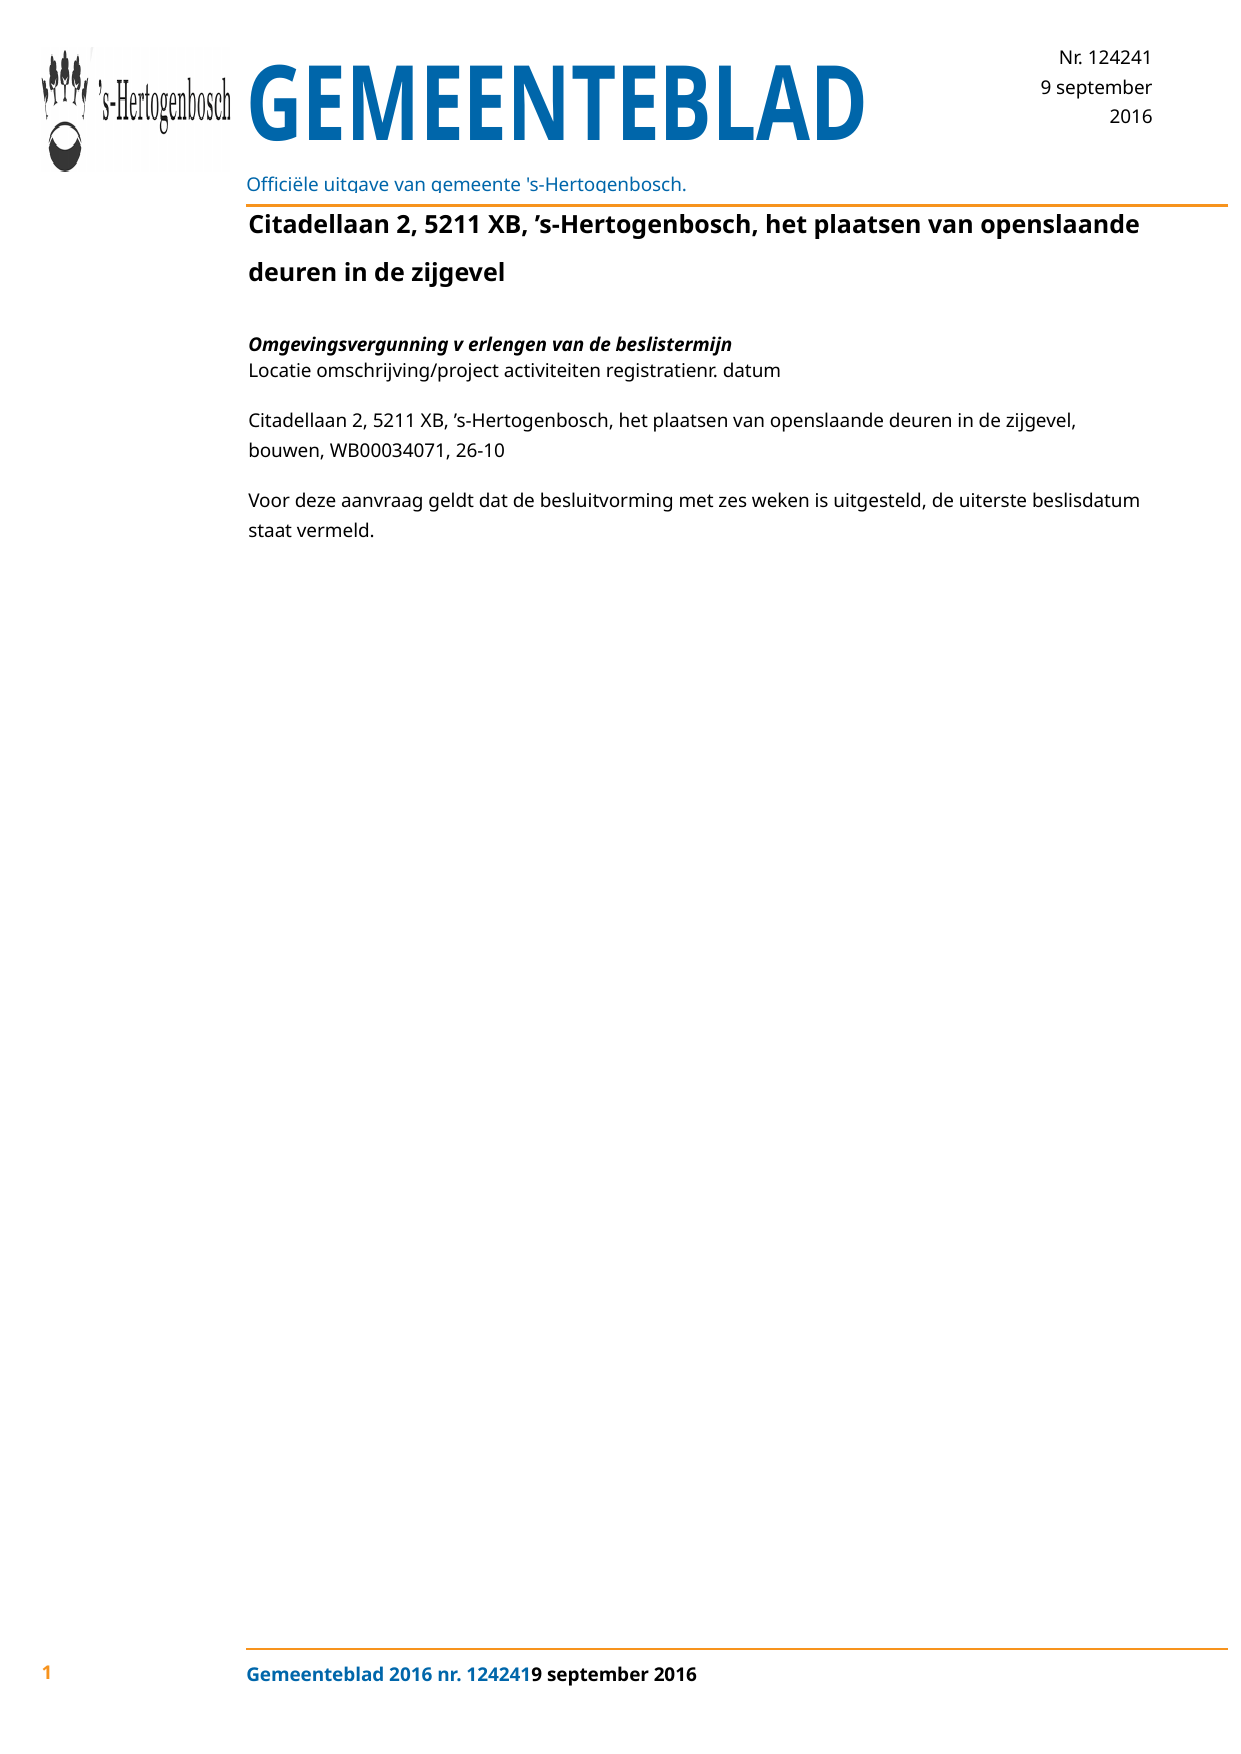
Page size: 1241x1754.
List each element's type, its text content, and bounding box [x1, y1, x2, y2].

text Locatie omschrijving/project activiteiten registratienr. datum [248, 357, 1152, 383]
text Citadellaan 2, 5211 XB, ’s-Hertogenbosch, het plaatsen van openslaande deuren in de zijgevel, bouwen, WB00034071, 26-10 [248, 408, 1152, 463]
text Citadellaan 2, 5211 XB, ’s-Hertogenbosch, het plaatsen van openslaande deuren in de zijgevel [248, 207, 1152, 288]
text Voor deze aanvraag geldt dat de besluitvorming met zes weken is uitgesteld, de uiterste beslisdatum staat vermeld. [248, 488, 1152, 543]
text Omgevingsvergunning v erlengen van de beslistermijn [248, 331, 1152, 357]
picture [41, 47, 231, 172]
